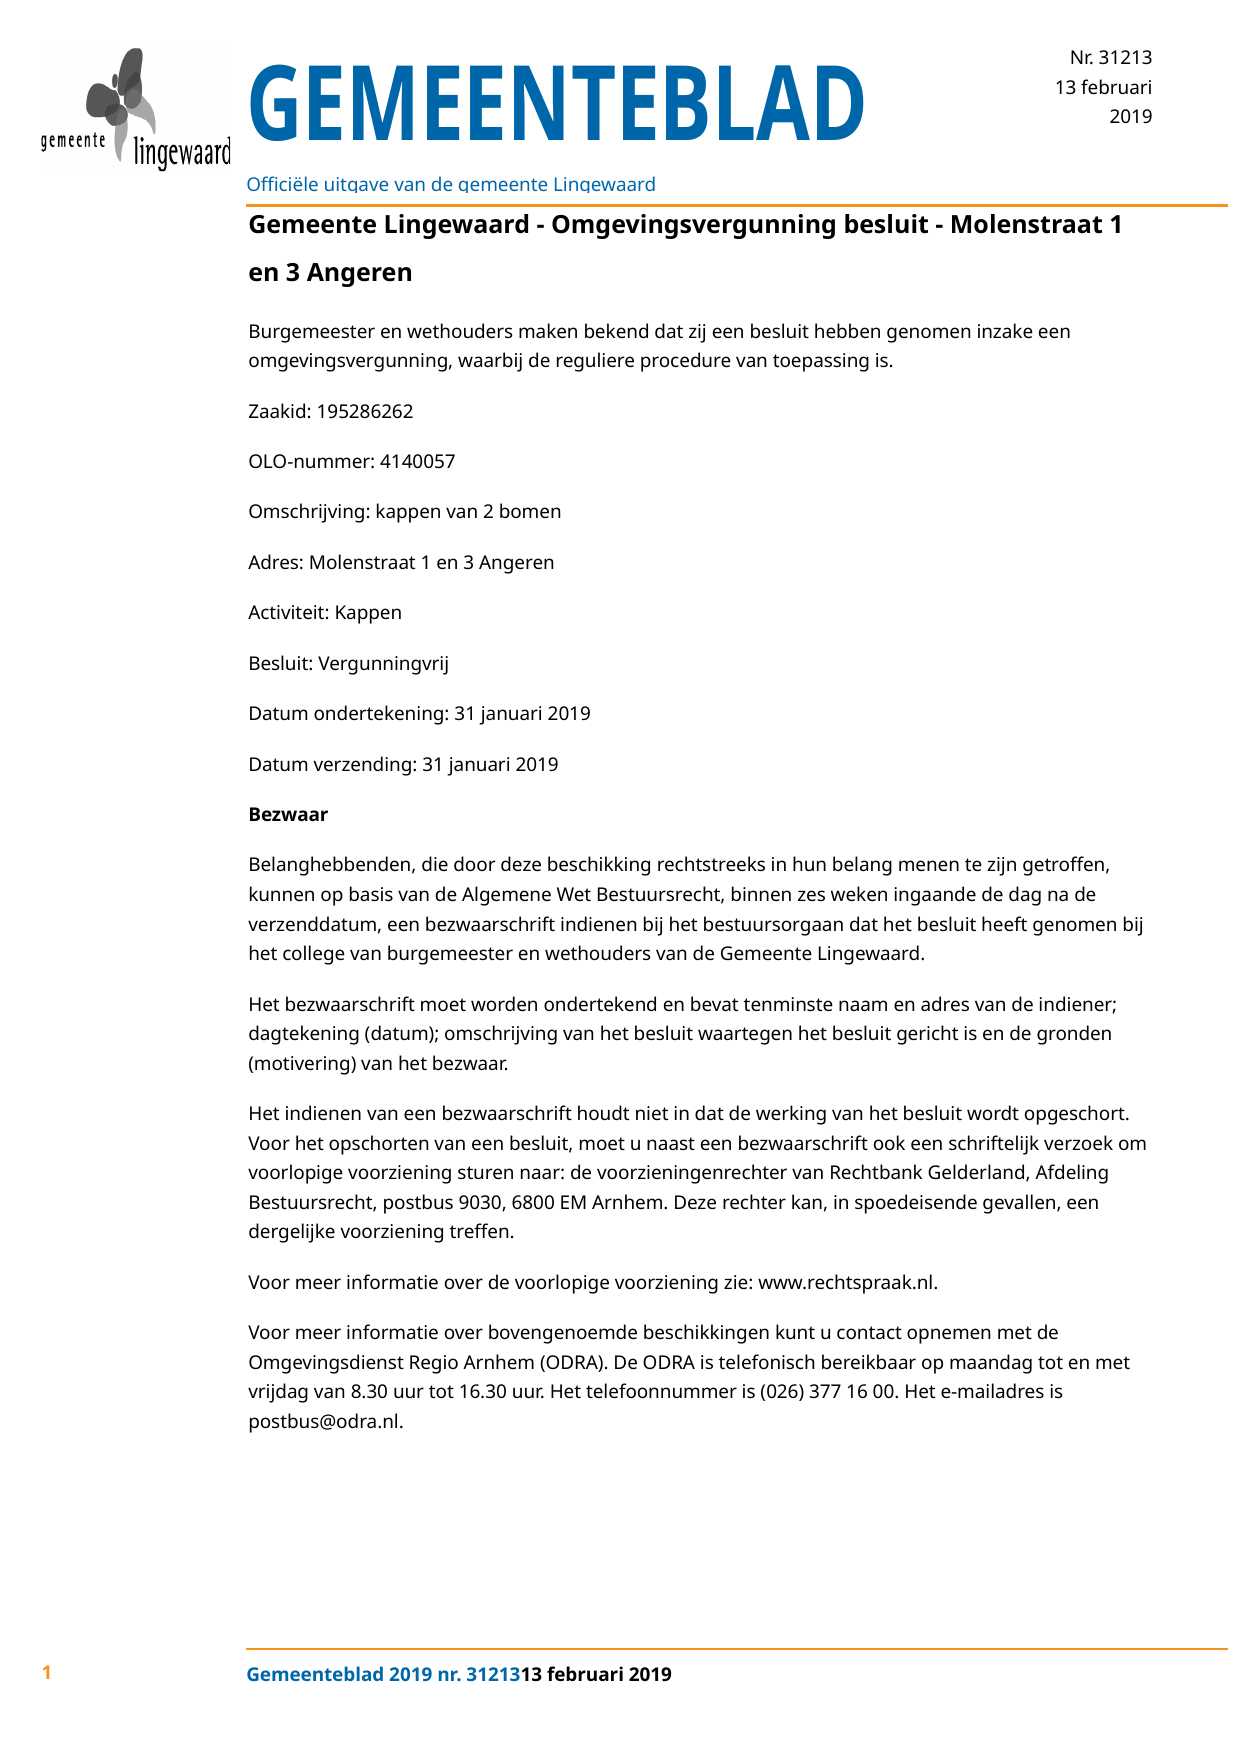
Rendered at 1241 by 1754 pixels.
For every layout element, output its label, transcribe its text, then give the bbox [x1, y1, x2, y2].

text Datum ondertekening: 31 januari 2019 [248, 700, 1152, 726]
text Omschrijving: kappen van 2 bomen [248, 499, 1152, 524]
text Voor meer informatie over de voorlopige voorziening zie: www.rechtspraak.nl. [248, 1269, 1152, 1295]
text Activiteit: Kappen [248, 599, 1152, 625]
text Datum verzending: 31 januari 2019 [248, 751, 1152, 777]
text Het bezwaarschrift moet worden ondertekend en bevat tenminste naam en adres van de indiener; dagtekening (datum); omschrijving van het besluit waartegen het besluit gericht is en de gronden (motivering) van het bezwaar. [248, 991, 1152, 1076]
text Burgemeester en wethouders maken bekend dat zij een besluit hebben genomen inzake een omgevingsvergunning, waarbij de reguliere procedure van toepassing is. [248, 318, 1152, 373]
text OLO-nummer: 4140057 [248, 448, 1152, 474]
text Het indienen van een bezwaarschrift houdt niet in dat de werking van het besluit wordt opgeschort. Voor het opschorten van een besluit, moet u naast een bezwaarschrift ook een schriftelijk verzoek om voorlopige voorziening sturen naar: de voorzieningenrechter van Rechtbank Gelderland, Afdeling Bestuursrecht, postbus 9030, 6800 EM Arnhem. Deze rechter kan, in spoedeisende gevallen, een dergelijke voorziening treffen. [248, 1100, 1152, 1244]
text Gemeente Lingewaard - Omgevingsvergunning besluit - Molenstraat 1 en 3 Angeren [248, 207, 1152, 288]
text Zaakid: 195286262 [248, 398, 1152, 424]
text Adres: Molenstraat 1 en 3 Angeren [248, 549, 1152, 575]
text Besluit: Vergunningvrij [248, 650, 1152, 676]
text Bezwaar [248, 801, 1152, 827]
text Voor meer informatie over bovengenoemde beschikkingen kunt u contact opnemen met de Omgevingsdienst Regio Arnhem (ODRA). De ODRA is telefonisch bereikbaar op maandag tot en met vrijdag van 8.30 uur tot 16.30 uur. Het telefoonnummer is (026) 377 16 00. Het e-mailadres is postbus@odra.nl. [248, 1319, 1152, 1434]
picture [41, 47, 231, 172]
text Belanghebbenden, die door deze beschikking rechtstreeks in hun belang menen te zijn getroffen, kunnen op basis van de Algemene Wet Bestuursrecht, binnen zes weken ingaande de dag na de verzenddatum, een bezwaarschrift indienen bij het bestuursorgaan dat het besluit heeft genomen bij het college van burgemeester en wethouders van de Gemeente Lingewaard. [248, 852, 1152, 966]
